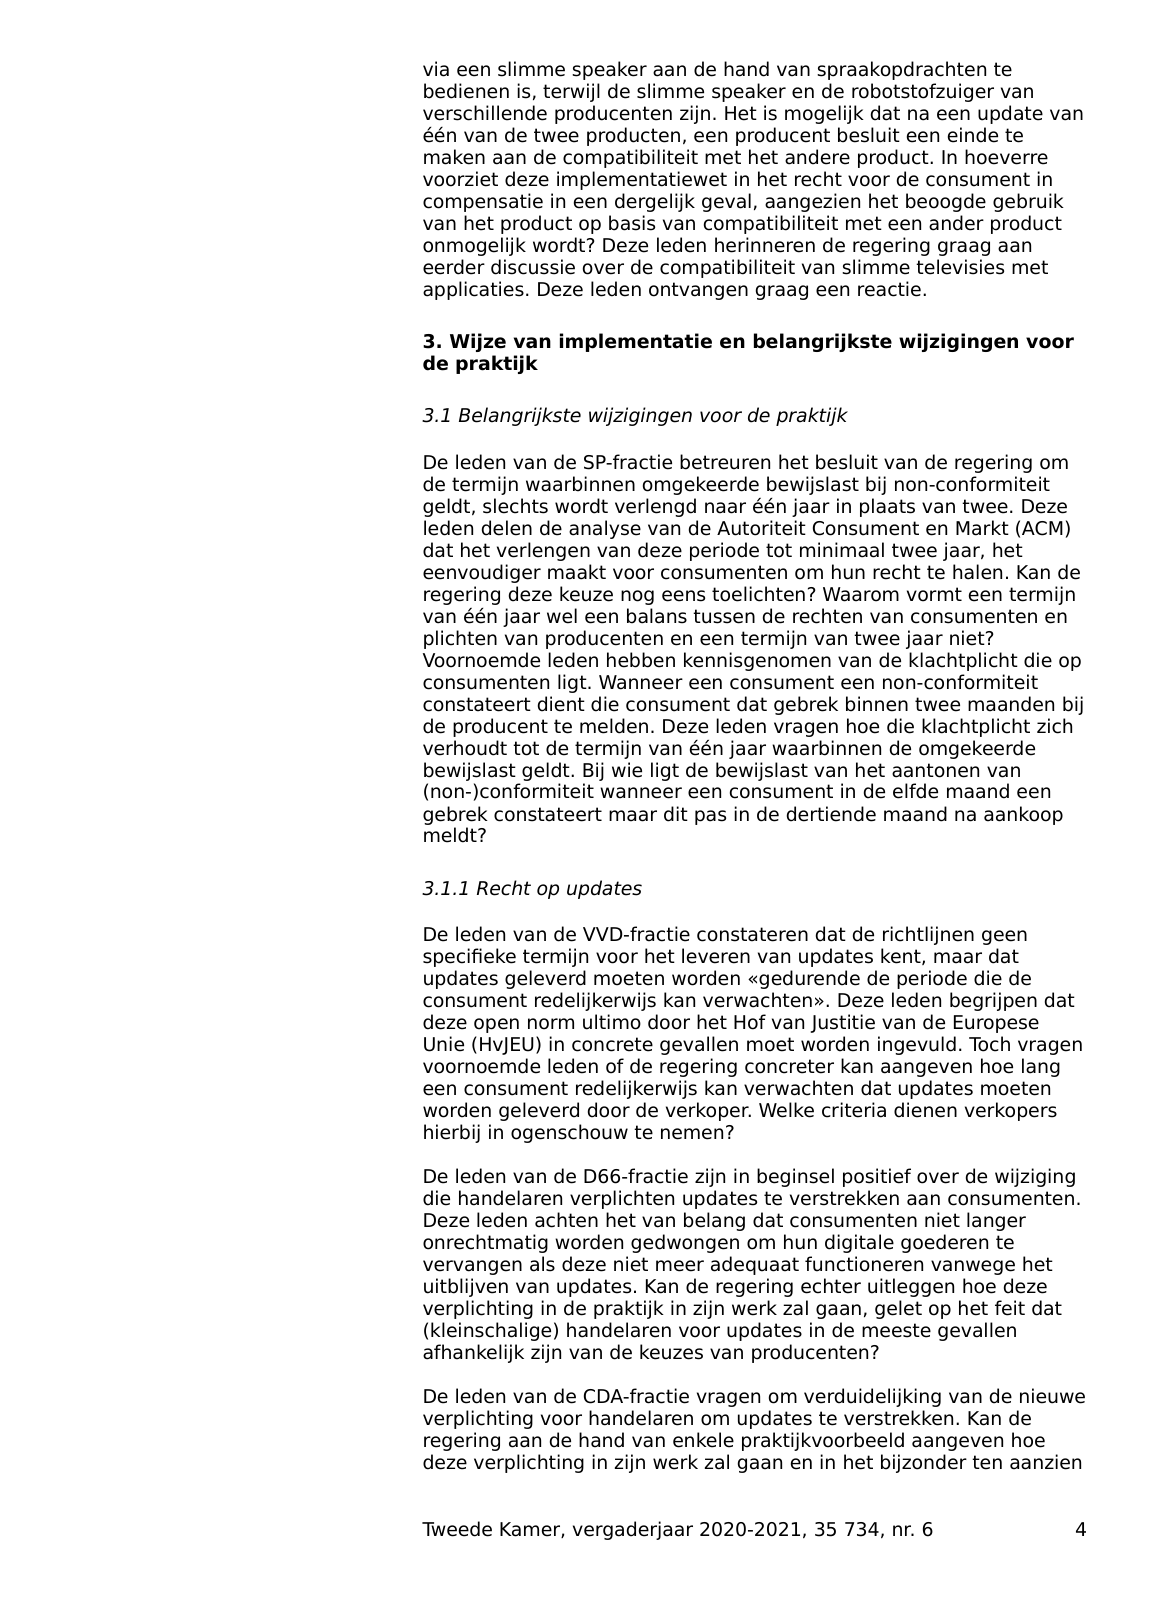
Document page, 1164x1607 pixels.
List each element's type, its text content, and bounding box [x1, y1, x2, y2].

text Voornoemde leden hebben kennisgenomen van de klachtplicht die op consumenten ligt. Wanneer een consument een non-conformiteit constateert dient die consument dat gebrek binnen twee maanden bij de producent te melden. Deze leden vragen hoe die klachtplicht zich verhoudt tot de termijn van één jaar waarbinnen de omgekeerde bewijslast geldt. Bij wie ligt de bewijslast van het aantonen van (non-)conformiteit wanneer een consument in de elfde maand een gebrek constateert maar dit pas in de dertiende maand na aankoop meldt? [422, 649, 1087, 847]
subtitle 3.1 Belangrijkste wijzigingen voor de praktijk [422, 405, 1087, 427]
text via een slimme speaker aan de hand van spraakopdrachten te bedienen is, terwijl de slimme speaker en de robotstofzuiger van verschillende producenten zijn. Het is mogelijk dat na een update van één van de twee producten, een producent besluit een einde te maken aan de compatibiliteit met het andere product. In hoeverre voorziet deze implementatiewet in het recht voor de consument in compensatie in een dergelijk geval, aangezien het beoogde gebruik van het product op basis van compatibiliteit met een ander product onmogelijk wordt? Deze leden herinneren de regering graag aan eerder discussie over de compatibiliteit van slimme televisies met applicaties. Deze leden ontvangen graag een reactie. [422, 59, 1087, 301]
text De leden van de VVD-fractie constateren dat de richtlijnen geen specifieke termijn voor het leveren van updates kent, maar dat updates geleverd moeten worden «gedurende de periode die de consument redelijkerwijs kan verwachten». Deze leden begrijpen dat deze open norm ultimo door het Hof van Justitie van de Europese Unie (HvJEU) in concrete gevallen moet worden ingevuld. Toch vragen voornoemde leden of de regering concreter kan aangeven hoe lang een consument redelijkerwijs kan verwachten dat updates moeten worden geleverd door de verkoper. Welke criteria dienen verkopers hierbij in ogenschouw te nemen? [422, 924, 1087, 1144]
text De leden van de D66-fractie zijn in beginsel positief over de wijziging die handelaren verplichten updates te verstrekken aan consumenten. Deze leden achten het van belang dat consumenten niet langer onrechtmatig worden gedwongen om hun digitale goederen te vervangen als deze niet meer adequaat functioneren vanwege het uitblijven van updates. Kan de regering echter uitleggen hoe deze verplichting in de praktijk in zijn werk zal gaan, gelet op het feit dat (kleinschalige) handelaren voor updates in de meeste gevallen afhankelijk zijn van de keuzes van producenten? [422, 1166, 1087, 1364]
text De leden van de SP-fractie betreuren het besluit van de regering om de termijn waarbinnen omgekeerde bewijslast bij non-conformiteit geldt, slechts wordt verlengd naar één jaar in plaats van twee. Deze leden delen de analyse van de Autoriteit Consument en Markt (ACM) dat het verlengen van deze periode tot minimaal twee jaar, het eenvoudiger maakt voor consumenten om hun recht te halen. Kan de regering deze keuze nog eens toelichten? Waarom vormt een termijn van één jaar wel een balans tussen de rechten van consumenten en plichten van producenten en een termijn van twee jaar niet? [422, 452, 1087, 649]
subtitle 3. Wijze van implementatie en belangrijkste wijzigingen voor de praktijk [422, 331, 1087, 375]
text De leden van de CDA-fractie vragen om verduidelijking van de nieuwe verplichting voor handelaren om updates te verstrekken. Kan de regering aan de hand van enkele praktijkvoorbeeld aangeven hoe deze verplichting in zijn werk zal gaan en in het bijzonder ten aanzien [422, 1386, 1087, 1474]
subtitle 3.1.1 Recht op updates [422, 877, 1087, 899]
